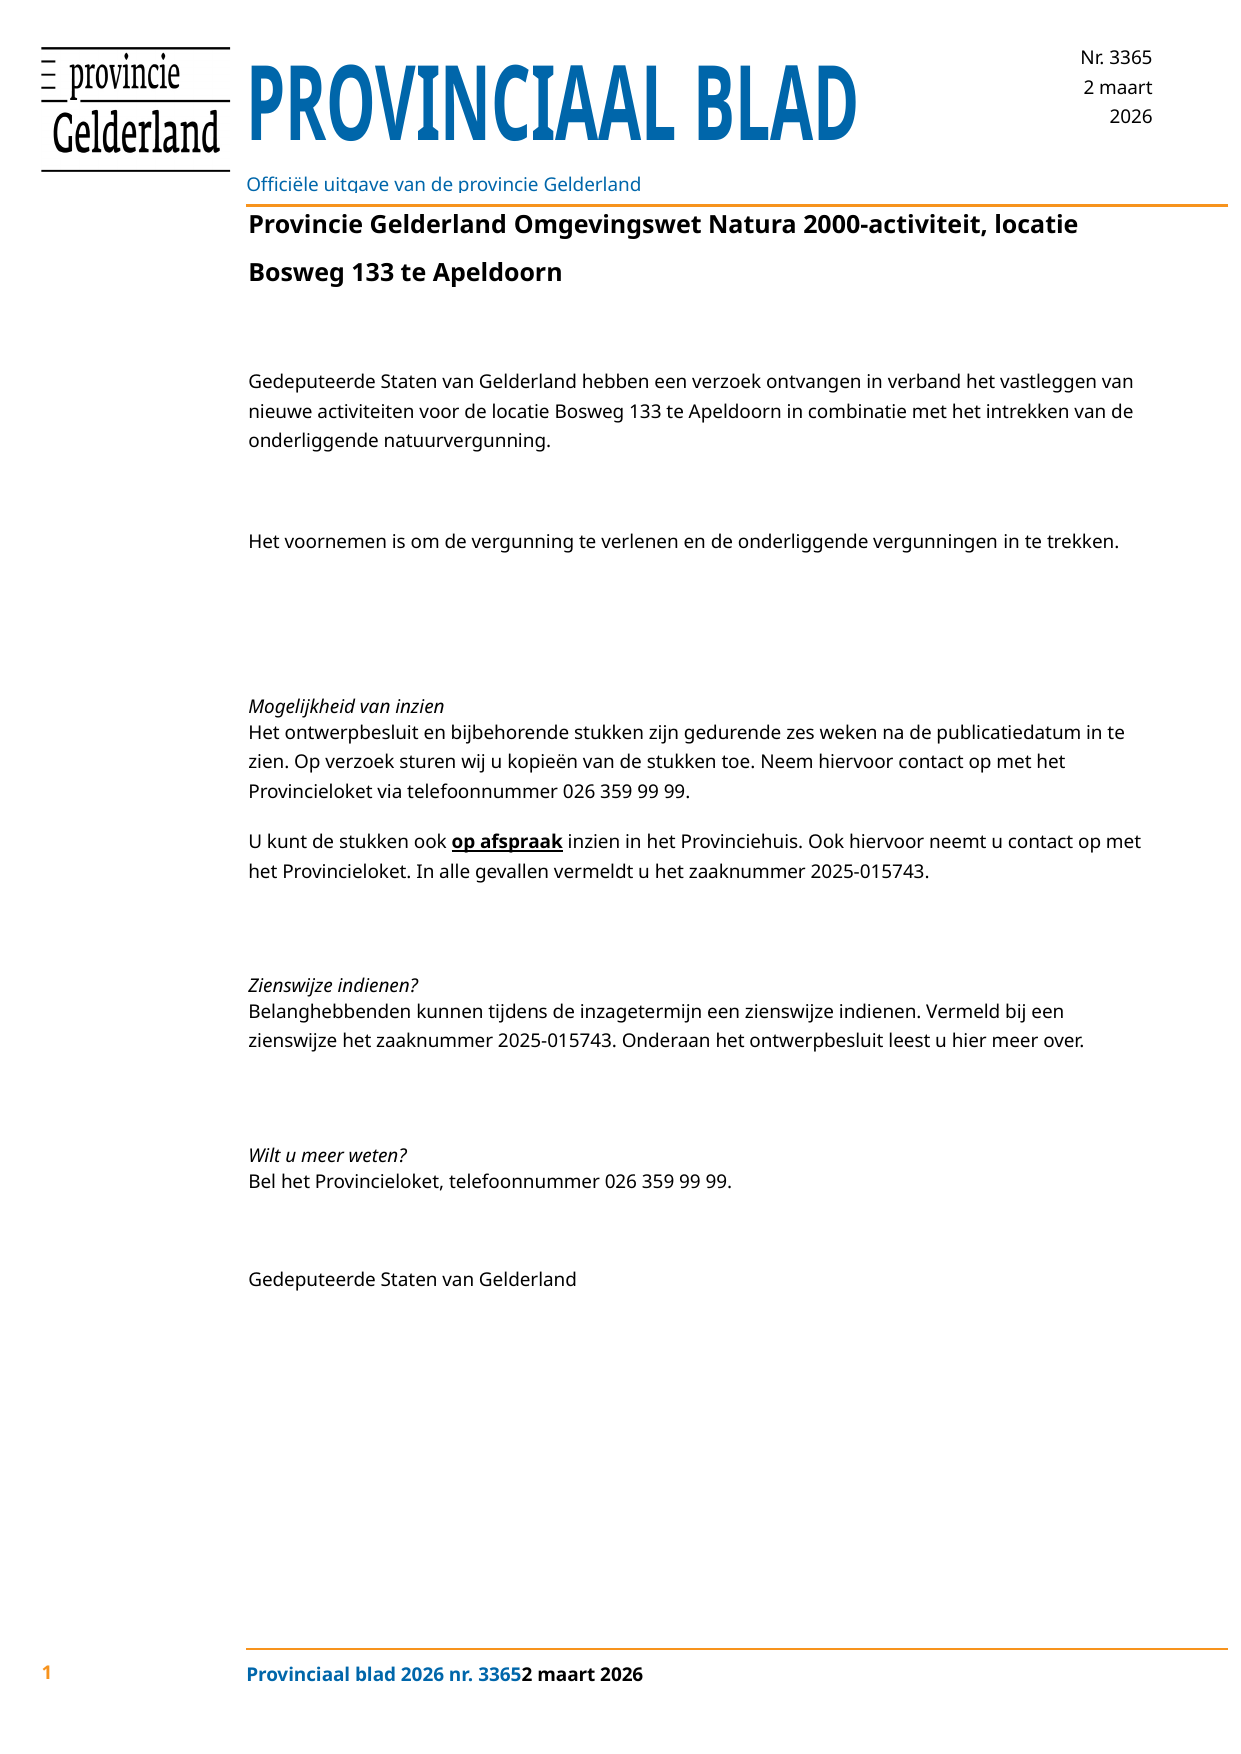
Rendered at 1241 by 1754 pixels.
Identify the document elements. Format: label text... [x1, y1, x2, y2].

text Gedeputeerde Staten van Gelderland hebben een verzoek ontvangen in verband het vastleggen van nieuwe activiteiten voor de locatie Bosweg 133 te Apeldoorn in combinatie met het intrekken van de onderliggende natuurvergunning. [248, 368, 1152, 453]
text Wilt u meer weten? [248, 1142, 1152, 1168]
text U kunt de stukken ook op afspraak inzien in het Provinciehuis. Ook hiervoor neemt u contact op met het Provincieloket. In alle gevallen vermeldt u het zaaknummer 2025-015743. [248, 828, 1152, 884]
picture [41, 47, 231, 172]
text Belanghebbenden kunnen tijdens de inzagetermijn een zienswijze indienen. Vermeld bij een zienswijze het zaaknummer 2025-015743. Onderaan het ontwerpbesluit leest u hier meer over. [248, 998, 1152, 1053]
text Zienswijze indienen? [248, 972, 1152, 998]
text Gedeputeerde Staten van Gelderland [248, 1266, 1152, 1292]
text Provincie Gelderland Omgevingswet Natura 2000-activiteit, locatie Bosweg 133 te Apeldoorn [248, 207, 1152, 288]
text Het voornemen is om de vergunning te verlenen en de onderliggende vergunningen in te trekken. [248, 528, 1152, 554]
text Mogelijkheid van inzien [248, 693, 1152, 719]
text Het ontwerpbesluit en bijbehorende stukken zijn gedurende zes weken na de publicatiedatum in te zien. Op verzoek sturen wij u kopieën van de stukken toe. Neem hiervoor contact op met het Provincieloket via telefoonnummer 026 359 99 99. [248, 719, 1152, 804]
text Bel het Provincieloket, telefoonnummer 026 359 99 99. [248, 1168, 1152, 1193]
